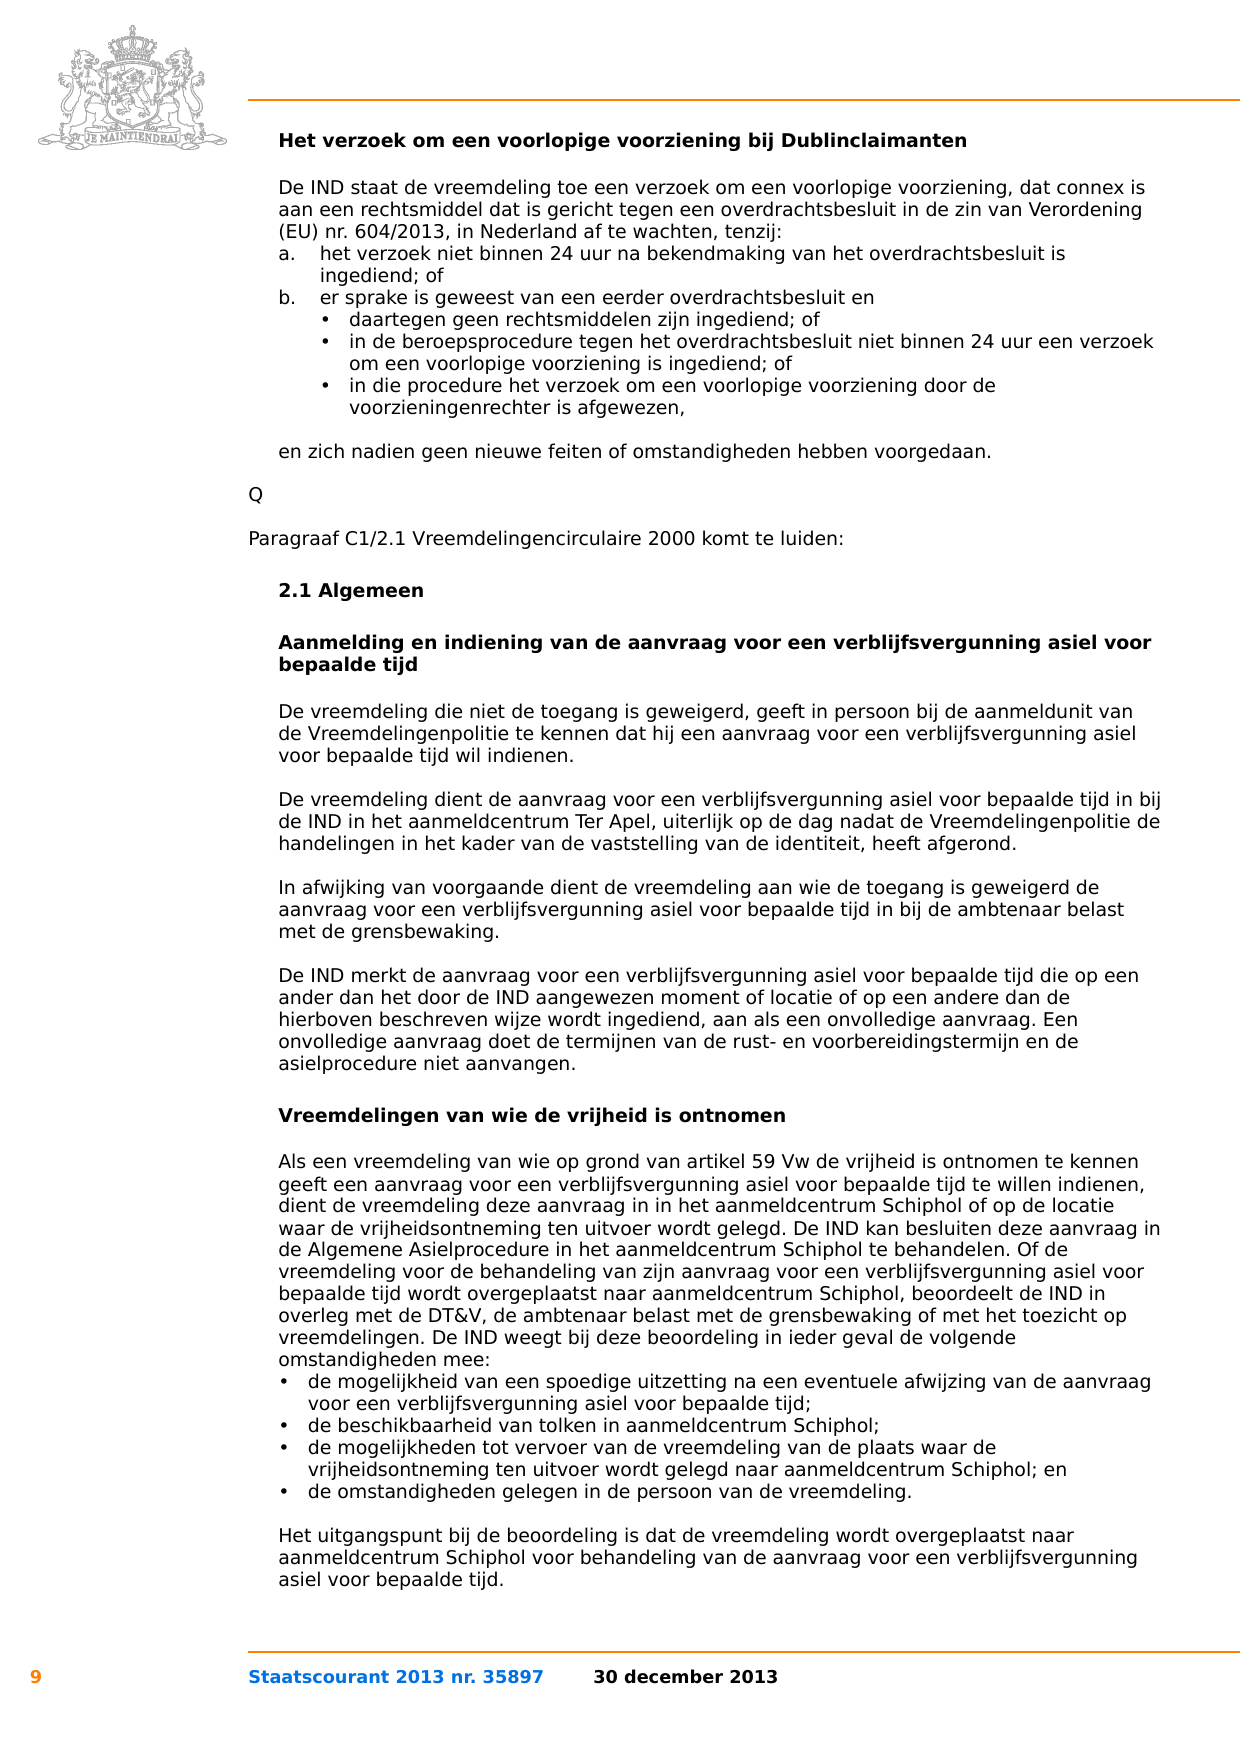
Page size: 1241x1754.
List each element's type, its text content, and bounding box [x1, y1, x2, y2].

text a. het verzoek niet binnen 24 uur na bekendmaking van het overdrachtsbesluit is ingediend; of [278, 243, 1163, 287]
text Paragraaf C1/2.1 Vreemdelingencirculaire 2000 komt te luiden: [248, 528, 1163, 550]
text • in de beroepsprocedure tegen het overdrachtsbesluit niet binnen 24 uur een verzoek om een voorlopige voorziening is ingediend; of [319, 331, 1163, 375]
text De IND staat de vreemdeling toe een verzoek om een voorlopige voorziening, dat connex is aan een rechtsmiddel dat is gericht tegen een overdrachtsbesluit in de zin van Verordening (EU) nr. 604/2013, in Nederland af te wachten, tenzij: [278, 177, 1163, 243]
text • de beschikbaarheid van tolken in aanmeldcentrum Schiphol; [278, 1415, 1163, 1437]
subtitle Het verzoek om een voorlopige voorziening bij Dublinclaimanten [278, 130, 1163, 152]
subtitle 2.1 Algemeen [278, 580, 1163, 602]
text De vreemdeling die niet de toegang is geweigerd, geeft in persoon bij de aanmeldunit van de Vreemdelingenpolitie te kennen dat hij een aanvraag voor een verblijfsvergunning asiel voor bepaalde tijd wil indienen. [278, 701, 1163, 767]
text b. er sprake is geweest van een eerder overdrachtsbesluit en [278, 287, 1163, 309]
text • de omstandigheden gelegen in de persoon van de vreemdeling. [278, 1481, 1163, 1503]
subtitle Vreemdelingen van wie de vrijheid is ontnomen [278, 1104, 1163, 1126]
text • de mogelijkheden tot vervoer van de vreemdeling van de plaats waar de vrijheidsontneming ten uitvoer wordt gelegd naar aanmeldcentrum Schiphol; en [278, 1437, 1163, 1481]
text De IND merkt de aanvraag voor een verblijfsvergunning asiel voor bepaalde tijd die op een ander dan het door de IND aangewezen moment of locatie of op een andere dan de hierboven beschreven wijze wordt ingediend, aan als een onvolledige aanvraag. Een onvolledige aanvraag doet de termijnen van de rust- en voorbereidingstermijn en de asielprocedure niet aanvangen. [278, 964, 1163, 1074]
text • de mogelijkheid van een spoedige uitzetting na een eventuele afwijzing van de aanvraag voor een verblijfsvergunning asiel voor bepaalde tijd; [278, 1371, 1163, 1415]
text en zich nadien geen nieuwe feiten of omstandigheden hebben voorgedaan. [278, 441, 1163, 462]
picture [38, 25, 227, 150]
text In afwijking van voorgaande dient de vreemdeling aan wie de toegang is geweigerd de aanvraag voor een verblijfsvergunning asiel voor bepaalde tijd in bij de ambtenaar belast met de grensbewaking. [278, 877, 1163, 943]
subtitle Aanmelding en indiening van de aanvraag voor een verblijfsvergunning asiel voor bepaalde tijd [278, 632, 1163, 676]
text • in die procedure het verzoek om een voorlopige voorziening door de voorzieningenrechter is afgewezen, [319, 375, 1163, 419]
text Q [248, 484, 1163, 506]
text Als een vreemdeling van wie op grond van artikel 59 Vw de vrijheid is ontnomen te kennen geeft een aanvraag voor een verblijfsvergunning asiel voor bepaalde tijd te willen indienen, dient de vreemdeling deze aanvraag in in het aanmeldcentrum Schiphol of op de locatie waar de vrijheidsontneming ten uitvoer wordt gelegd. De IND kan besluiten deze aanvraag in de Algemene Asielprocedure in het aanmeldcentrum Schiphol te behandelen. Of de vreemdeling voor de behandeling van zijn aanvraag voor een verblijfsvergunning asiel voor bepaalde tijd wordt overgeplaatst naar aanmeldcentrum Schiphol, beoordeelt de IND in overleg met de DT&V, de ambtenaar belast met de grensbewaking of met het toezicht op vreemdelingen. De IND weegt bij deze beoordeling in ieder geval de volgende omstandigheden mee: [278, 1151, 1163, 1371]
text • daartegen geen rechtsmiddelen zijn ingediend; of [319, 309, 1163, 331]
text De vreemdeling dient de aanvraag voor een verblijfsvergunning asiel voor bepaalde tijd in bij de IND in het aanmeldcentrum Ter Apel, uiterlijk op de dag nadat de Vreemdelingenpolitie de handelingen in het kader van de vaststelling van de identiteit, heeft afgerond. [278, 789, 1163, 855]
text Het uitgangspunt bij de beoordeling is dat de vreemdeling wordt overgeplaatst naar aanmeldcentrum Schiphol voor behandeling van de aanvraag voor een verblijfsvergunning asiel voor bepaalde tijd. [278, 1525, 1163, 1591]
